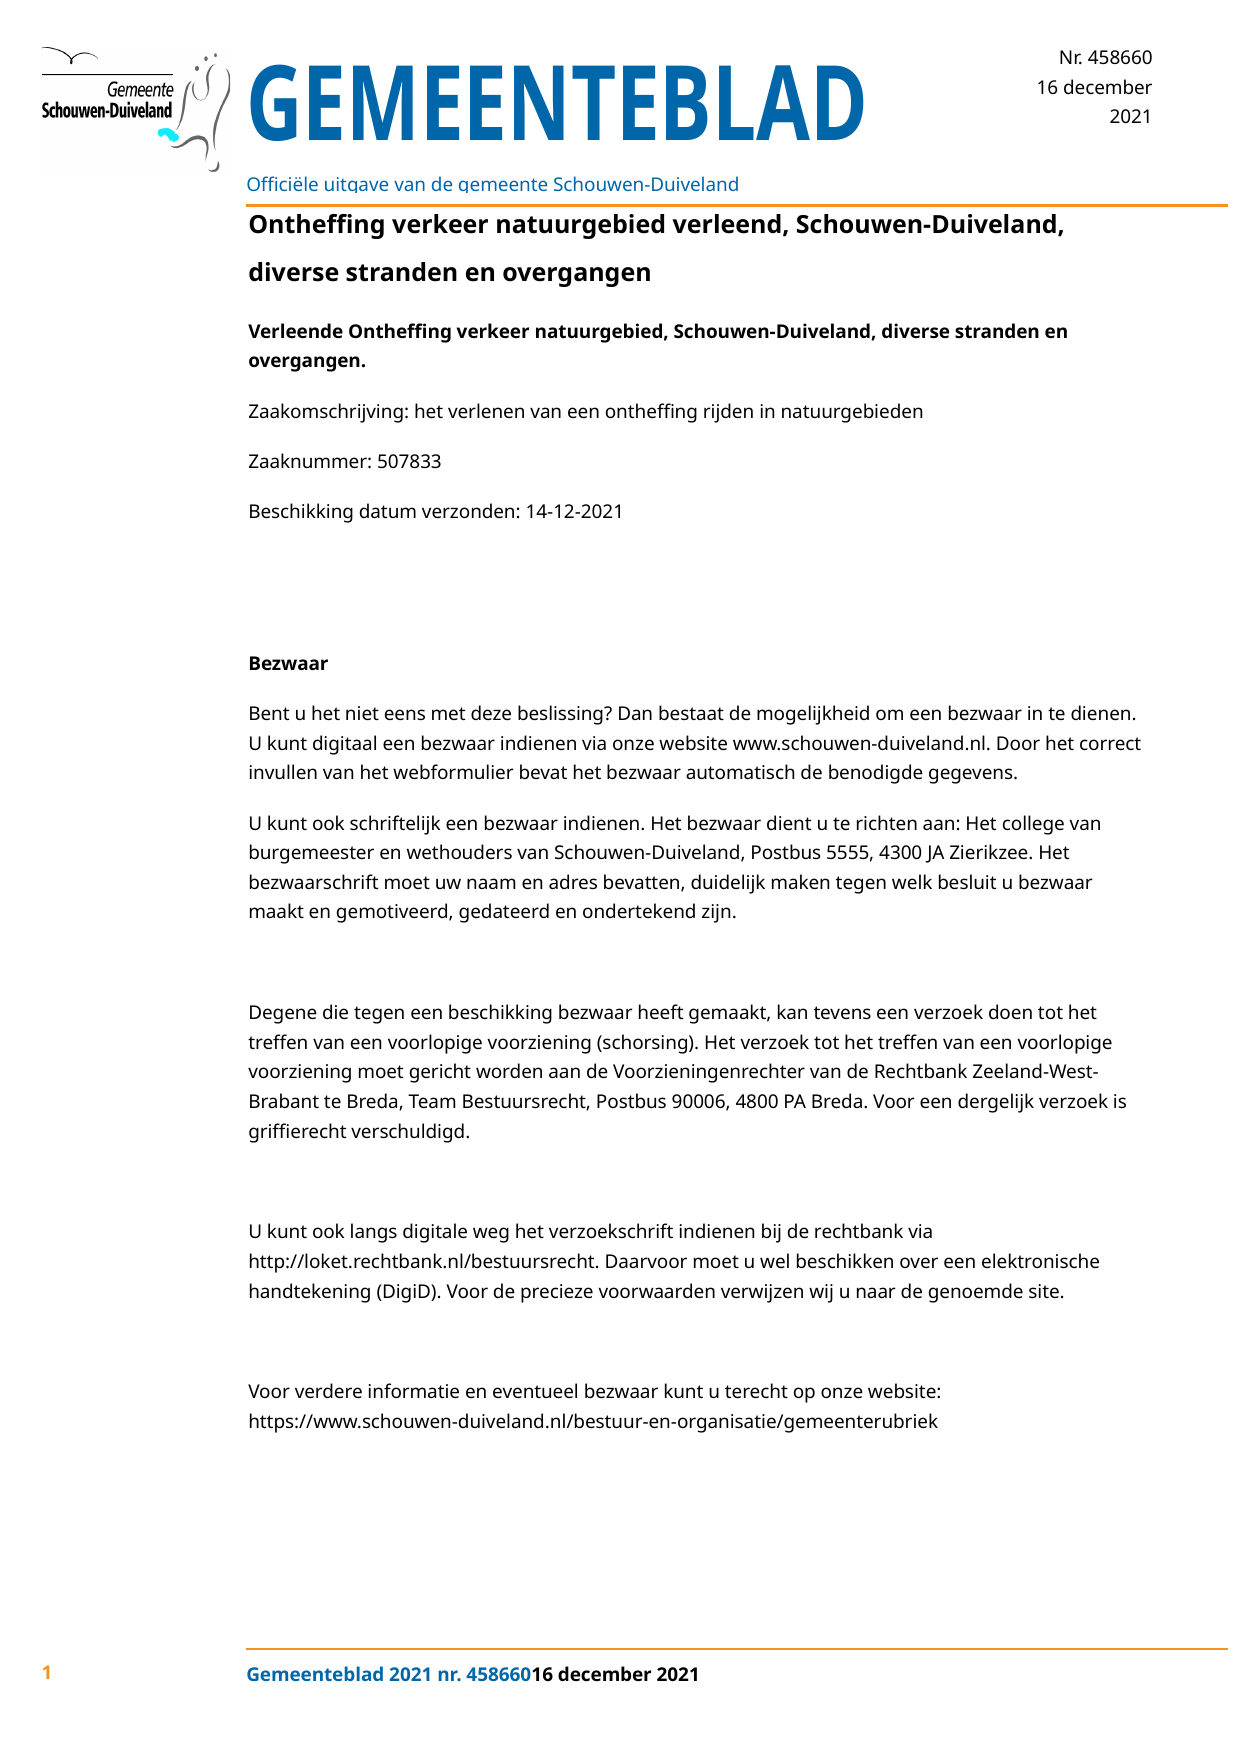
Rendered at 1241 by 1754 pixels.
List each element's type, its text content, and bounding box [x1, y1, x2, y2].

text Bezwaar [248, 650, 1152, 676]
text U kunt ook langs digitale weg het verzoekschrift indienen bij de rechtbank via http://loket.rechtbank.nl/bestuursrecht. Daarvoor moet u wel beschikken over een elektronische handtekening (DigiD). Voor de precieze voorwaarden verwijzen wij u naar de genoemde site. [248, 1219, 1152, 1304]
text Ontheffing verkeer natuurgebied verleend, Schouwen-Duiveland, diverse stranden en overgangen [248, 207, 1152, 288]
text Verleende Ontheffing verkeer natuurgebied, Schouwen-Duiveland, diverse stranden en overgangen. [248, 318, 1152, 373]
text Zaakomschrijving: het verlenen van een ontheffing rijden in natuurgebieden [248, 398, 1152, 424]
text Beschikking datum verzonden: 14-12-2021 [248, 499, 1152, 524]
text Bent u het niet eens met deze beslissing? Dan bestaat de mogelijkheid om een bezwaar in te dienen. U kunt digitaal een bezwaar indienen via onze website www.schouwen-duiveland.nl. Door het correct invullen van het webformulier bevat het bezwaar automatisch de benodigde gegevens. [248, 700, 1152, 785]
text Degene die tegen een beschikking bezwaar heeft gemaakt, kan tevens een verzoek doen tot het treffen van een voorlopige voorziening (schorsing). Het verzoek tot het treffen van een voorlopige voorziening moet gericht worden aan de Voorzieningenrechter van de Rechtbank Zeeland-West-Brabant te Breda, Team Bestuursrecht, Postbus 90006, 4800 PA Breda. Voor een dergelijk verzoek is griffierecht verschuldigd. [248, 999, 1152, 1144]
text U kunt ook schriftelijk een bezwaar indienen. Het bezwaar dient u te richten aan: Het college van burgemeester en wethouders van Schouwen-Duiveland, Postbus 5555, 4300 JA Zierikzee. Het bezwaarschrift moet uw naam en adres bevatten, duidelijk maken tegen welk besluit u bezwaar maakt en gemotiveerd, gedateerd en ondertekend zijn. [248, 810, 1152, 924]
picture [41, 47, 231, 172]
text Zaaknummer: 507833 [248, 448, 1152, 474]
text Voor verdere informatie en eventueel bezwaar kunt u terecht op onze website: https://www.schouwen-duiveland.nl/bestuur-en-organisatie/gemeenterubriek [248, 1379, 1152, 1434]
